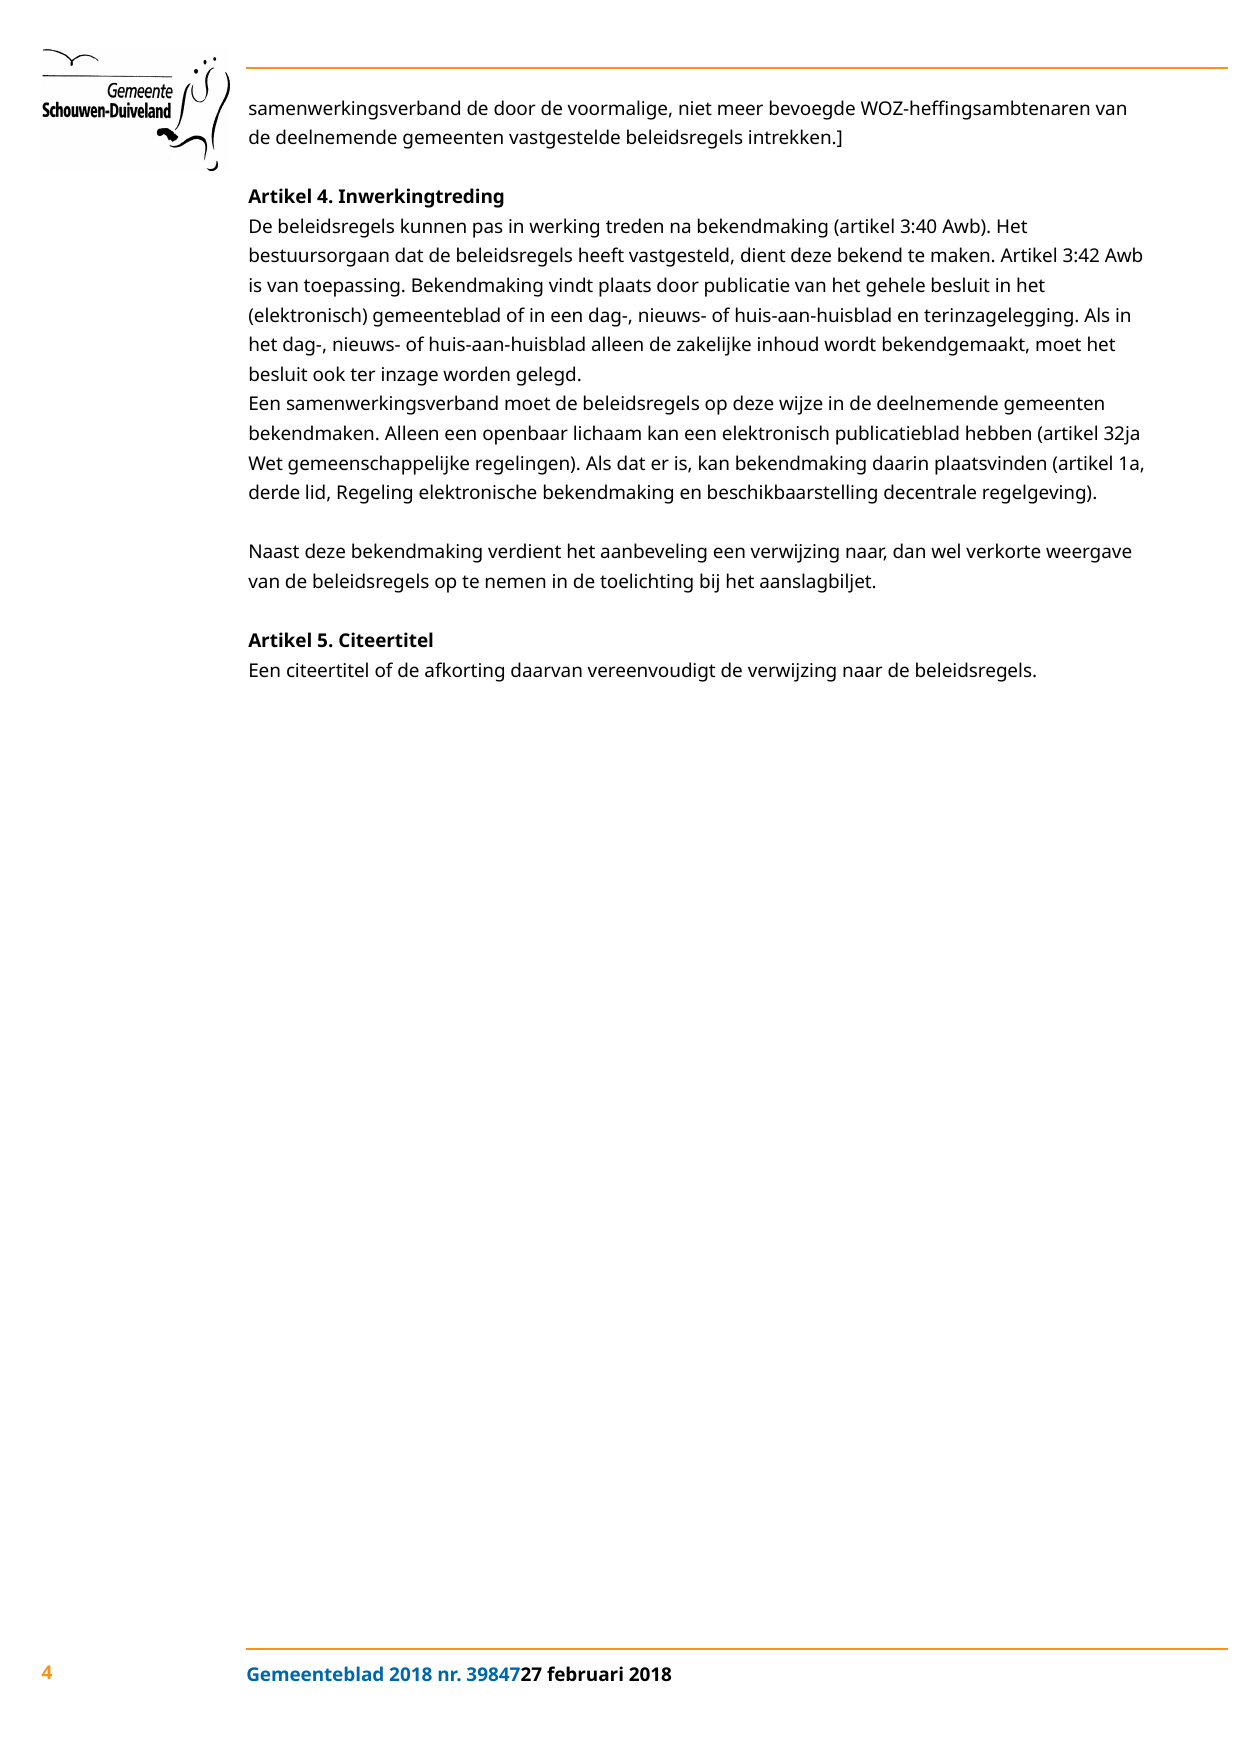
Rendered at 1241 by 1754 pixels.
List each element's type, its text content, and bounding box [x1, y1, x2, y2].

text Artikel 4. Inwerkingtreding [248, 183, 1152, 209]
picture [41, 47, 231, 172]
text van de beleidsregels op te nemen in de toelichting bij het aanslagbiljet. [248, 568, 1152, 594]
text Een samenwerkingsverband moet de beleidsregels op deze wijze in de deelnemende gemeenten bekendmaken. Alleen een openbaar lichaam kan een elektronisch publicatieblad hebben (artikel 32ja Wet gemeenschappelijke regelingen). Als dat er is, kan bekendmaking daarin plaatsvinden (artikel 1a, derde lid, Regeling elektronische bekendmaking en beschikbaarstelling decentrale regelgeving). [248, 391, 1152, 505]
text Naast deze bekendmaking verdient het aanbeveling een verwijzing naar, dan wel verkorte weergave [248, 538, 1152, 564]
text Een citeertitel of de afkorting daarvan vereenvoudigt de verwijzing naar de beleidsregels. [248, 657, 1152, 683]
text De beleidsregels kunnen pas in werking treden na bekendmaking (artikel 3:40 Awb). Het bestuursorgaan dat de beleidsregels heeft vastgesteld, dient deze bekend te maken. Artikel 3:42 Awb is van toepassing. Bekendmaking vindt plaats door publicatie van het gehele besluit in het (elektronisch) gemeenteblad of in een dag-, nieuws- of huis-aan-huisblad en terinzagelegging. Als in het dag-, nieuws- of huis-aan-huisblad alleen de zakelijke inhoud wordt bekendgemaakt, moet het besluit ook ter inzage worden gelegd. [248, 213, 1152, 387]
text Artikel 5. Citeertitel [248, 627, 1152, 653]
text samenwerkingsverband de door de voormalige, niet meer bevoegde WOZ-heffingsambtenaren van de deelnemende gemeenten vastgestelde beleidsregels intrekken.] [248, 95, 1152, 150]
